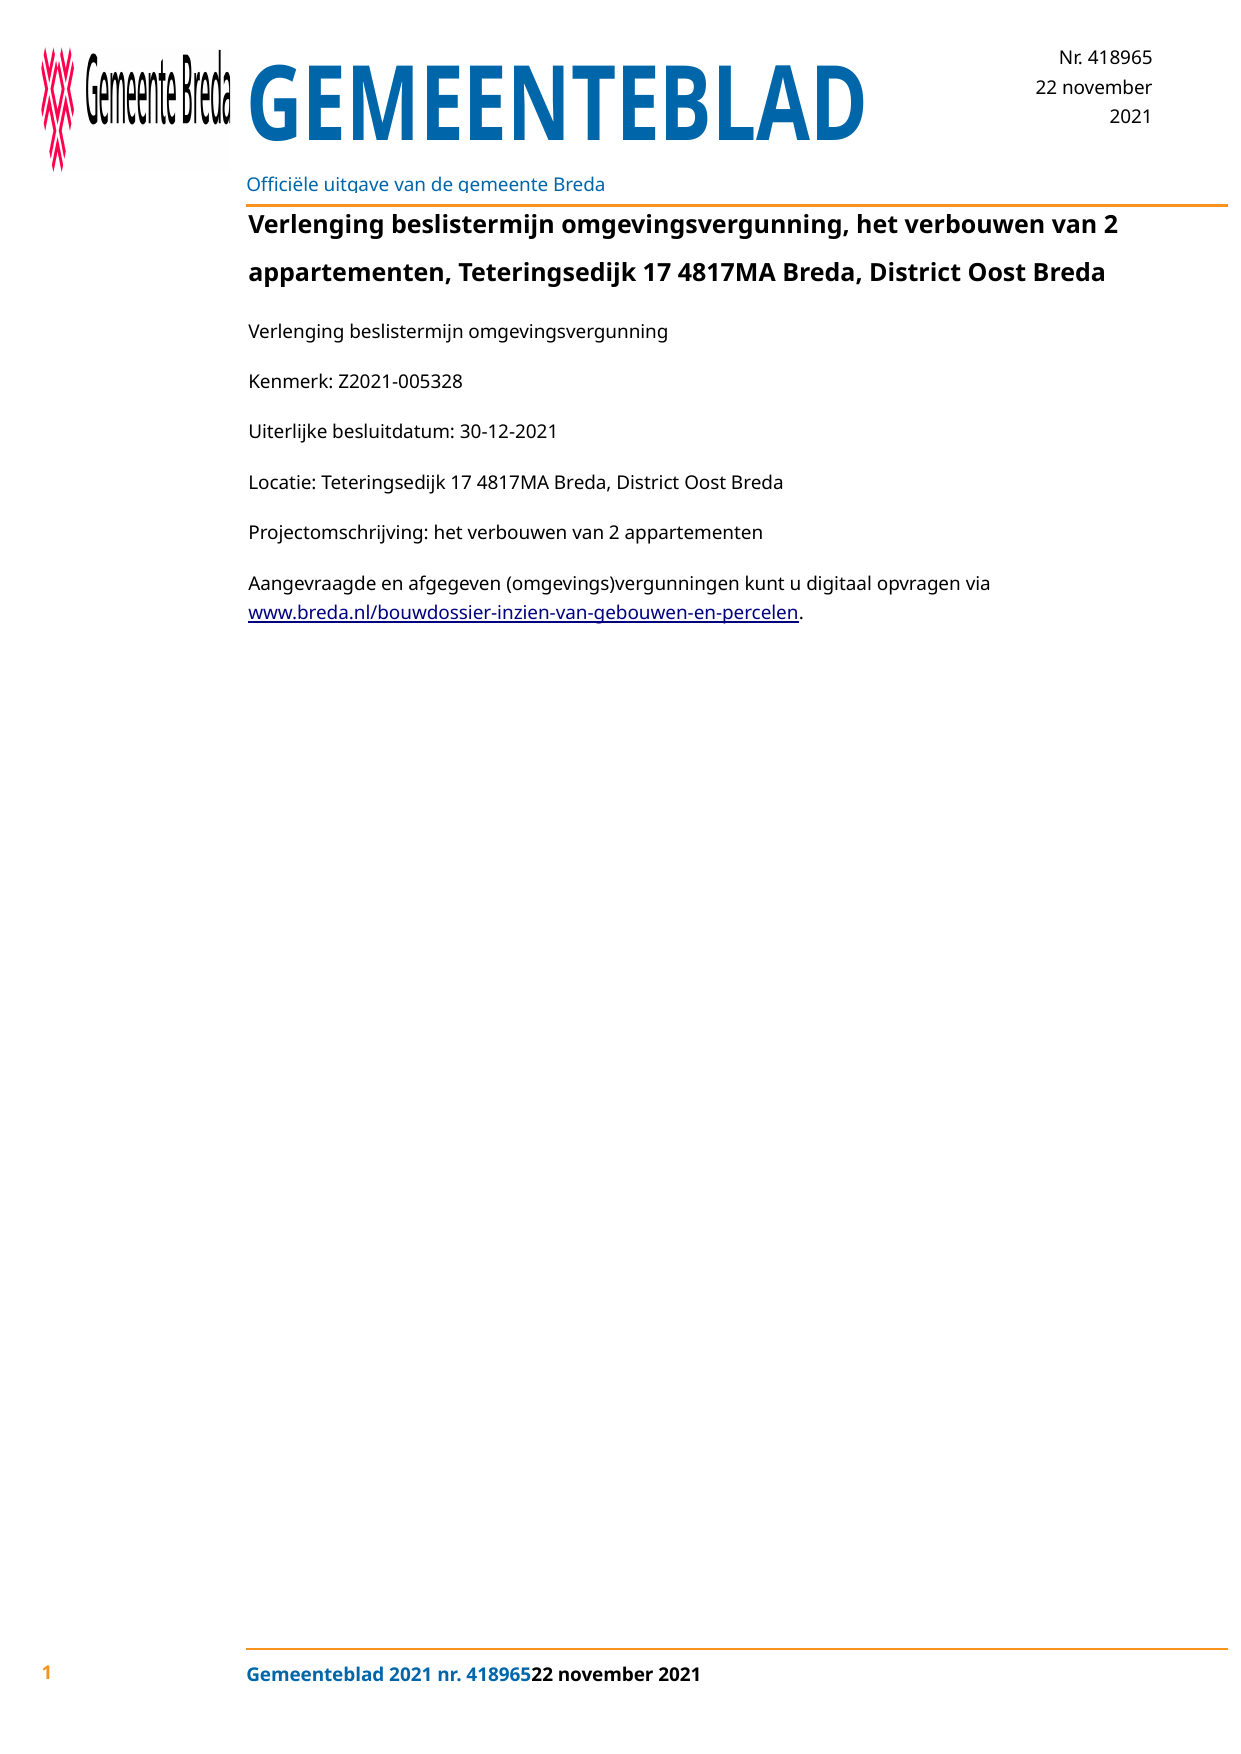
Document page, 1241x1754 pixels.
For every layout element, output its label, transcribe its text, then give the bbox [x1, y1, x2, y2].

text Verlenging beslistermijn omgevingsvergunning [248, 318, 1152, 344]
picture [41, 47, 231, 172]
text Aangevraagde en afgegeven (omgevings)vergunningen kunt u digitaal opvragen via www.breda.nl/bouwdossier-inzien-van-gebouwen-en-percelen. [248, 570, 1152, 625]
text Projectomschrijving: het verbouwen van 2 appartementen [248, 519, 1152, 545]
text Verlenging beslistermijn omgevingsvergunning, het verbouwen van 2 appartementen, Teteringsedijk 17 4817MA Breda, District Oost Breda [248, 207, 1152, 288]
text Uiterlijke besluitdatum: 30-12-2021 [248, 419, 1152, 444]
text Locatie: Teteringsedijk 17 4817MA Breda, District Oost Breda [248, 469, 1152, 495]
text Kenmerk: Z2021-005328 [248, 368, 1152, 394]
